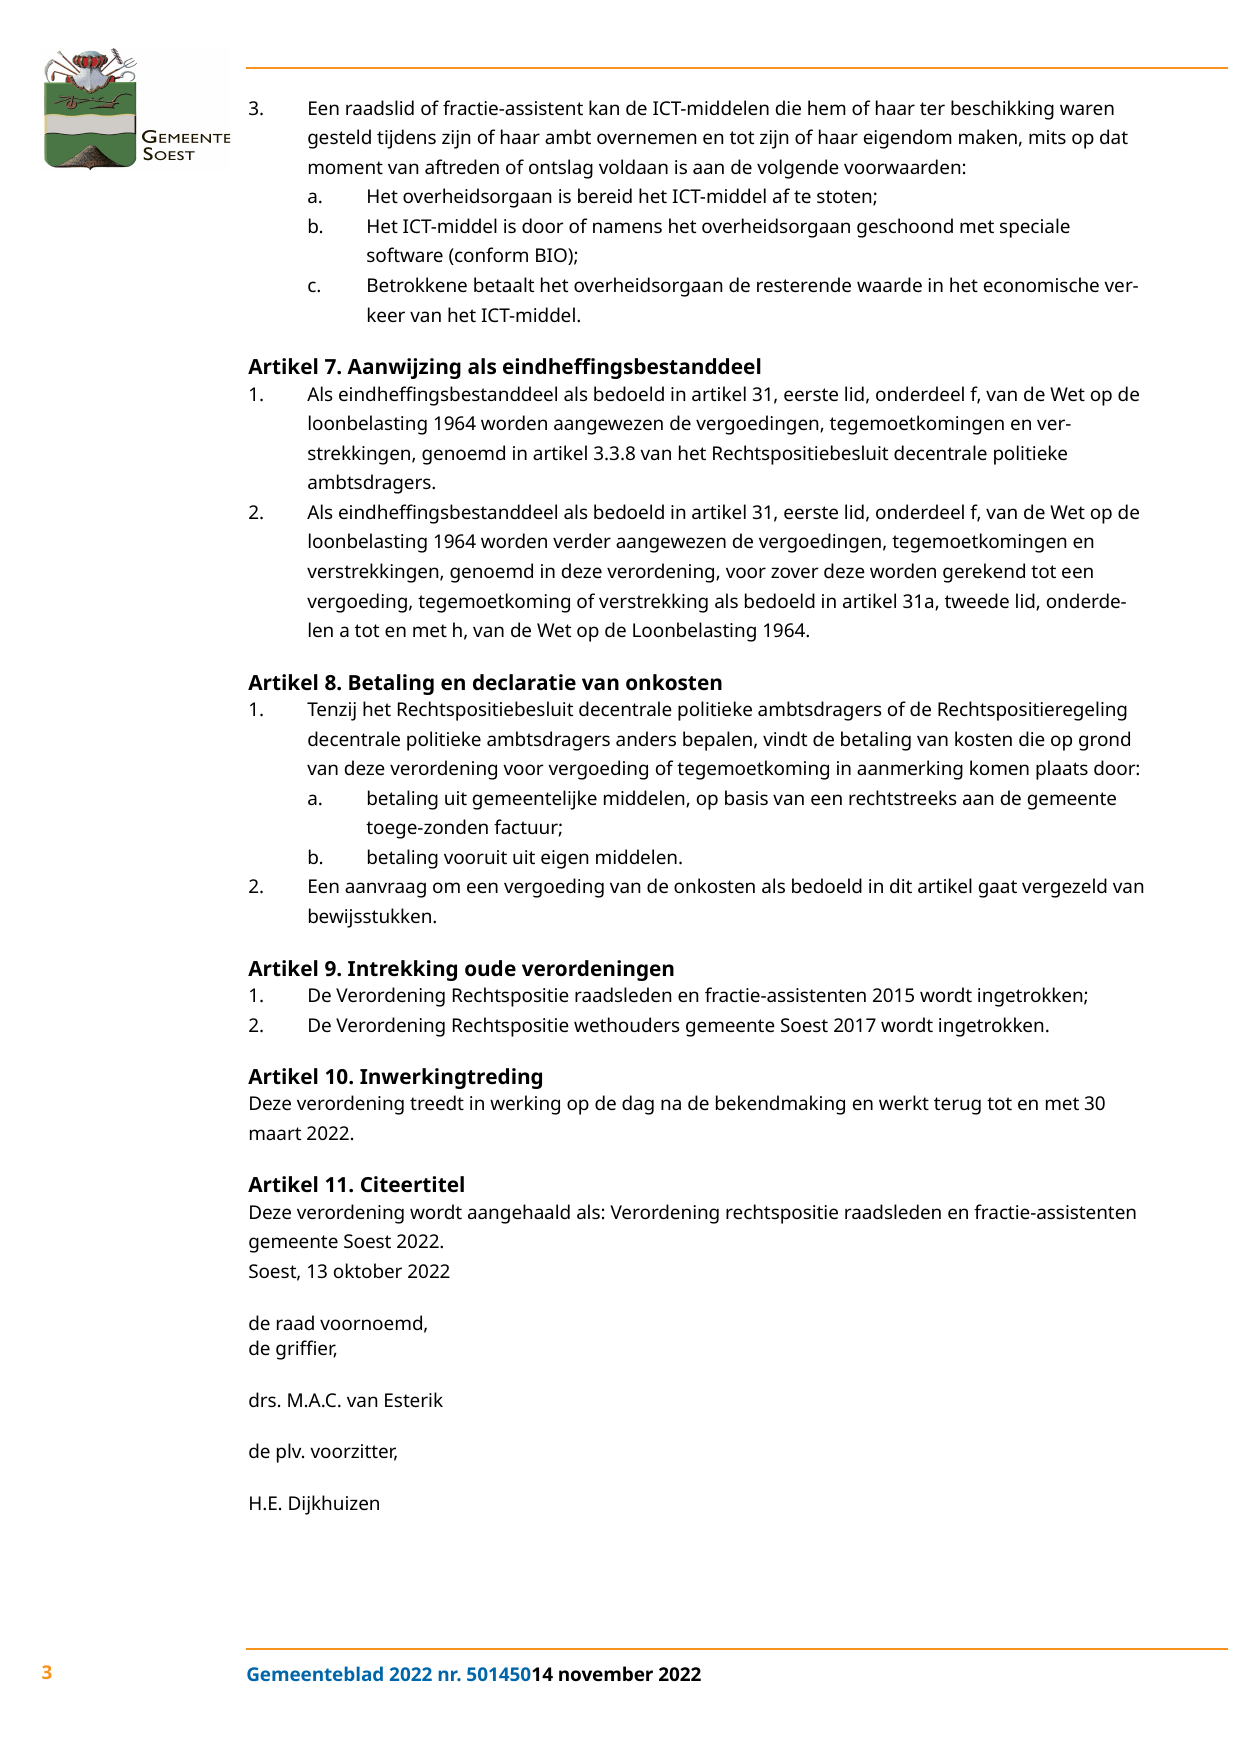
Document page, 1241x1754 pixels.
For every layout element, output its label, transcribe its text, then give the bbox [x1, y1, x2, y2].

list betaling uit gemeentelijke middelen, op basis van een rechtstreeks aan de gemeente toege-zonden factuur; [307, 785, 1152, 840]
picture [41, 47, 231, 172]
text de plv. voorzitter, [248, 1438, 1152, 1464]
text H.E. Dijkhuizen [248, 1490, 1152, 1516]
text drs. M.A.C. van Esterik [248, 1387, 1152, 1413]
list Tenzij het Rechtspositiebesluit decentrale politieke ambtsdragers of de Rechtspositieregeling decentrale politieke ambtsdragers anders bepalen, vindt de betaling van kosten die op grond van deze verordening voor vergoeding of tegemoetkoming in aanmerking komen plaats door: [248, 696, 1152, 781]
text de raad voornoemd, [248, 1310, 1152, 1335]
list Het overheidsorgaan is bereid het ICT-middel af te stoten; [307, 183, 1152, 209]
list Betrokkene betaalt het overheidsorgaan de resterende waarde in het economische ver-keer van het ICT-middel. [307, 272, 1152, 328]
text Artikel 7. Aanwijzing als eindheffingsbestanddeel [248, 352, 1152, 381]
text Deze verordening treedt in werking op de dag na de bekendmaking en werkt terug tot en met 30 maart 2022. [248, 1091, 1152, 1146]
text Artikel 11. Citeertitel [248, 1171, 1152, 1199]
list Het ICT-middel is door of namens het overheidsorgaan geschoond met speciale software (conform BIO); [307, 213, 1152, 268]
list Als eindheffingsbestanddeel als bedoeld in artikel 31, eerste lid, onderdeel f, van de Wet op de loonbelasting 1964 worden verder aangewezen de vergoedingen, tegemoetkomingen en verstrekkingen, genoemd in deze verordening, voor zover deze worden gerekend tot een vergoeding, tegemoetkoming of verstrekking als bedoeld in artikel 31a, tweede lid, onderde-len a tot en met h, van de Wet op de Loonbelasting 1964. [248, 499, 1152, 643]
list Als eindheffingsbestanddeel als bedoeld in artikel 31, eerste lid, onderdeel f, van de Wet op de loonbelasting 1964 worden aangewezen de vergoedingen, tegemoetkomingen en ver-strekkingen, genoemd in artikel 3.3.8 van het Rechtspositiebesluit decentrale politieke ambtsdragers. [248, 381, 1152, 495]
text Deze verordening wordt aangehaald als: Verordening rechtspositie raadsleden en fractie-assistenten gemeente Soest 2022. [248, 1199, 1152, 1254]
text Artikel 10. Inwerkingtreding [248, 1062, 1152, 1091]
list Een aanvraag om een vergoeding van de onkosten als bedoeld in dit artikel gaat vergezeld van bewijsstukken. [248, 874, 1152, 929]
list De Verordening Rechtspositie wethouders gemeente Soest 2017 wordt ingetrokken. [248, 1012, 1152, 1037]
text Soest, 13 oktober 2022 [248, 1258, 1152, 1284]
text Artikel 9. Intrekking oude verordeningen [248, 954, 1152, 982]
list Een raadslid of fractie-assistent kan de ICT-middelen die hem of haar ter beschikking waren gesteld tijdens zijn of haar ambt overnemen en tot zijn of haar eigendom maken, mits op dat moment van aftreden of ontslag voldaan is aan de volgende voorwaarden: [248, 95, 1152, 180]
list betaling vooruit uit eigen middelen. [307, 844, 1152, 870]
text de griffier, [248, 1335, 1152, 1361]
list De Verordening Rechtspositie raadsleden en fractie-assistenten 2015 wordt ingetrokken; [248, 982, 1152, 1008]
text Artikel 8. Betaling en declaratie van onkosten [248, 668, 1152, 696]
